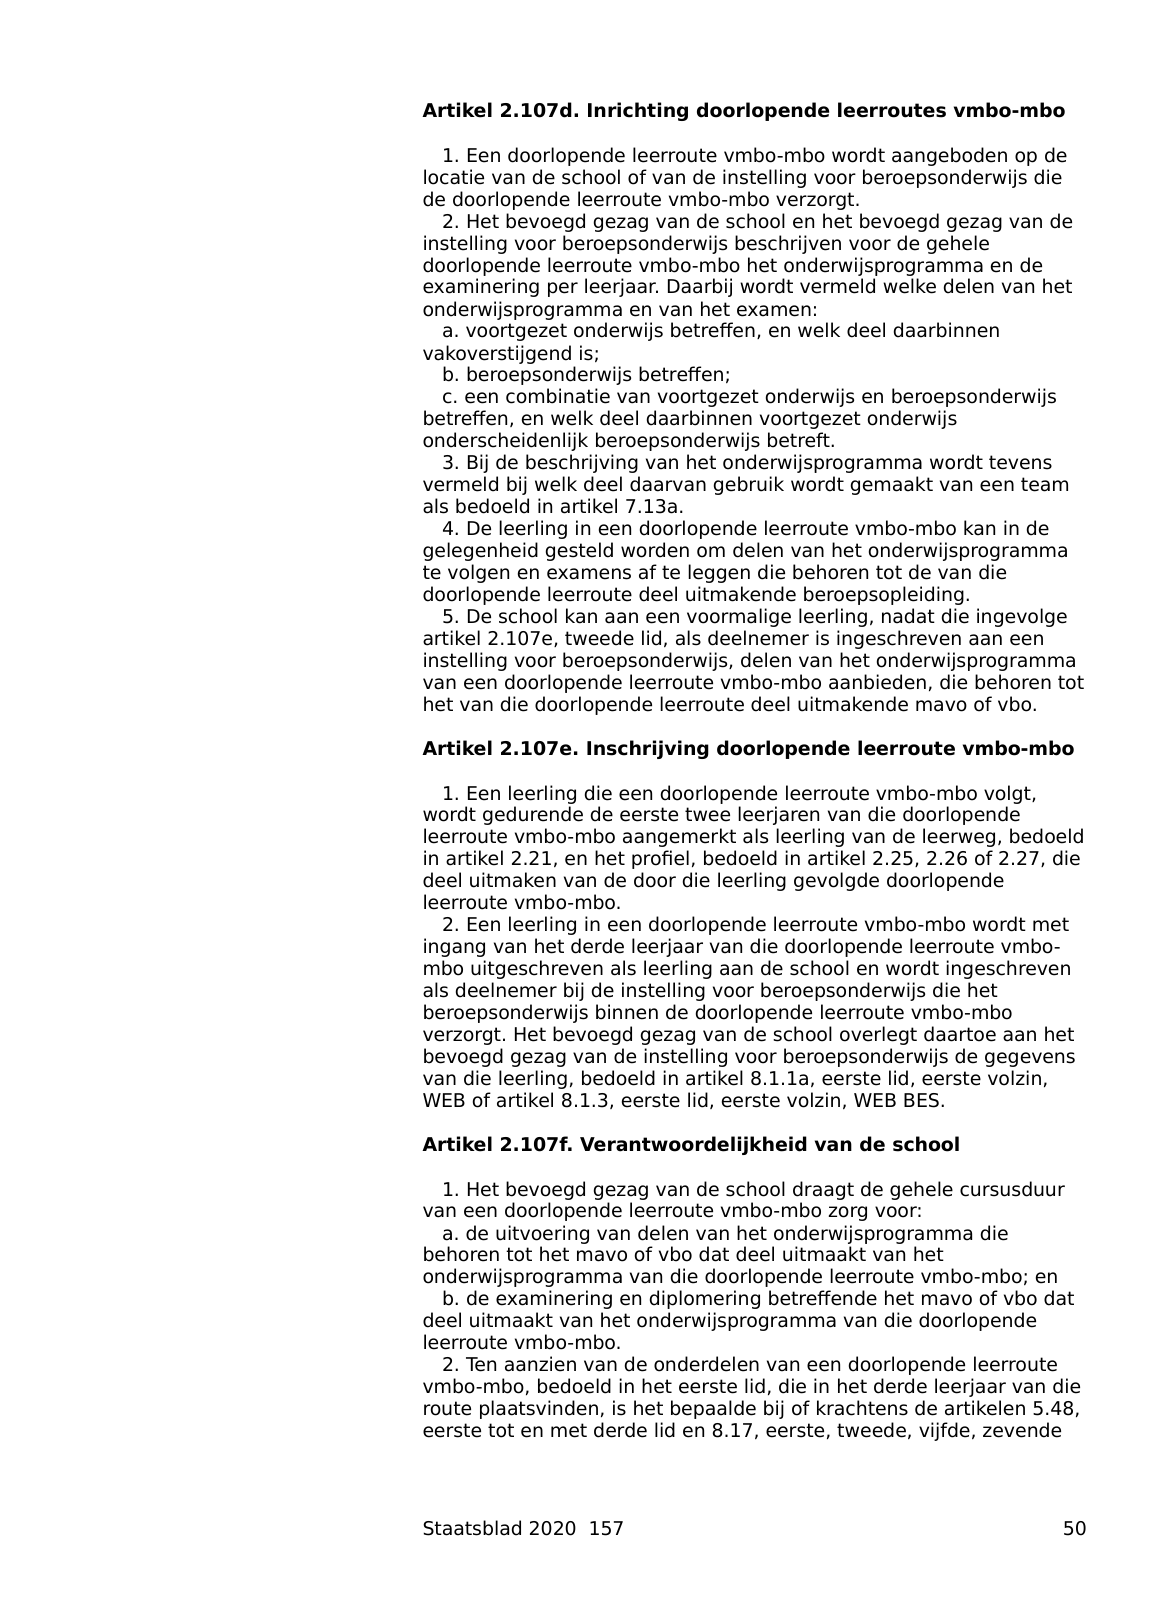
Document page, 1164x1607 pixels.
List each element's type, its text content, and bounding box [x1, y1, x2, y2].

subtitle Artikel 2.107e. Inschrijving doorlopende leerroute vmbo-mbo [422, 738, 1087, 760]
text 2. Het bevoegd gezag van de school en het bevoegd gezag van de instelling voor beroepsonderwijs beschrijven voor de gehele doorlopende leerroute vmbo-mbo het onderwijsprogramma en de examinering per leerjaar. Daarbij wordt vermeld welke delen van het onderwijsprogramma en van het examen: [422, 211, 1087, 320]
text 5. De school kan aan een voormalige leerling, nadat die ingevolge artikel 2.107e, tweede lid, als deelnemer is ingeschreven aan een instelling voor beroepsonderwijs, delen van het onderwijsprogramma van een doorlopende leerroute vmbo-mbo aanbieden, die behoren tot het van die doorlopende leerroute deel uitmakende mavo of vbo. [422, 606, 1087, 716]
text a. de uitvoering van delen van het onderwijsprogramma die behoren tot het mavo of vbo dat deel uitmaakt van het onderwijsprogramma van die doorlopende leerroute vmbo-mbo; en [422, 1222, 1087, 1288]
text 2. Ten aanzien van de onderdelen van een doorlopende leerroute vmbo-mbo, bedoeld in het eerste lid, die in het derde leerjaar van die route plaatsvinden, is het bepaalde bij of krachtens de artikelen 5.48, eerste tot en met derde lid en 8.17, eerste, tweede, vijfde, zevende [422, 1354, 1087, 1442]
text c. een combinatie van voortgezet onderwijs en beroepsonderwijs betreffen, en welk deel daarbinnen voortgezet onderwijs onderscheidenlijk beroepsonderwijs betreft. [422, 386, 1087, 452]
text a. voortgezet onderwijs betreffen, en welk deel daarbinnen vakoverstijgend is; [422, 320, 1087, 364]
text 1. Een leerling die een doorlopende leerroute vmbo-mbo volgt, wordt gedurende de eerste twee leerjaren van die doorlopende leerroute vmbo-mbo aangemerkt als leerling van de leerweg, bedoeld in artikel 2.21, en het profiel, bedoeld in artikel 2.25, 2.26 of 2.27, die deel uitmaken van de door die leerling gevolgde doorlopende leerroute vmbo-mbo. [422, 782, 1087, 914]
text 3. Bij de beschrijving van het onderwijsprogramma wordt tevens vermeld bij welk deel daarvan gebruik wordt gemaakt van een team als bedoeld in artikel 7.13a. [422, 452, 1087, 518]
text 1. Een doorlopende leerroute vmbo-mbo wordt aangeboden op de locatie van de school of van de instelling voor beroepsonderwijs die de doorlopende leerroute vmbo-mbo verzorgt. [422, 144, 1087, 211]
text 2. Een leerling in een doorlopende leerroute vmbo-mbo wordt met ingang van het derde leerjaar van die doorlopende leerroute vmbo-mbo uitgeschreven als leerling aan de school en wordt ingeschreven als deelnemer bij de instelling voor beroepsonderwijs die het beroepsonderwijs binnen de doorlopende leerroute vmbo-mbo verzorgt. Het bevoegd gezag van de school overlegt daartoe aan het bevoegd gezag van de instelling voor beroepsonderwijs de gegevens van die leerling, bedoeld in artikel 8.1.1a, eerste lid, eerste volzin, WEB of artikel 8.1.3, eerste lid, eerste volzin, WEB BES. [422, 914, 1087, 1112]
subtitle Artikel 2.107f. Verantwoordelijkheid van de school [422, 1134, 1087, 1156]
text 1. Het bevoegd gezag van de school draagt de gehele cursusduur van een doorlopende leerroute vmbo-mbo zorg voor: [422, 1178, 1087, 1222]
text b. de examinering en diplomering betreffende het mavo of vbo dat deel uitmaakt van het onderwijsprogramma van die doorlopende leerroute vmbo-mbo. [422, 1288, 1087, 1354]
text 4. De leerling in een doorlopende leerroute vmbo-mbo kan in de gelegenheid gesteld worden om delen van het onderwijsprogramma te volgen en examens af te leggen die behoren tot de van die doorlopende leerroute deel uitmakende beroepsopleiding. [422, 518, 1087, 606]
subtitle Artikel 2.107d. Inrichting doorlopende leerroutes vmbo-mbo [422, 100, 1087, 122]
text b. beroepsonderwijs betreffen; [422, 364, 1087, 386]
